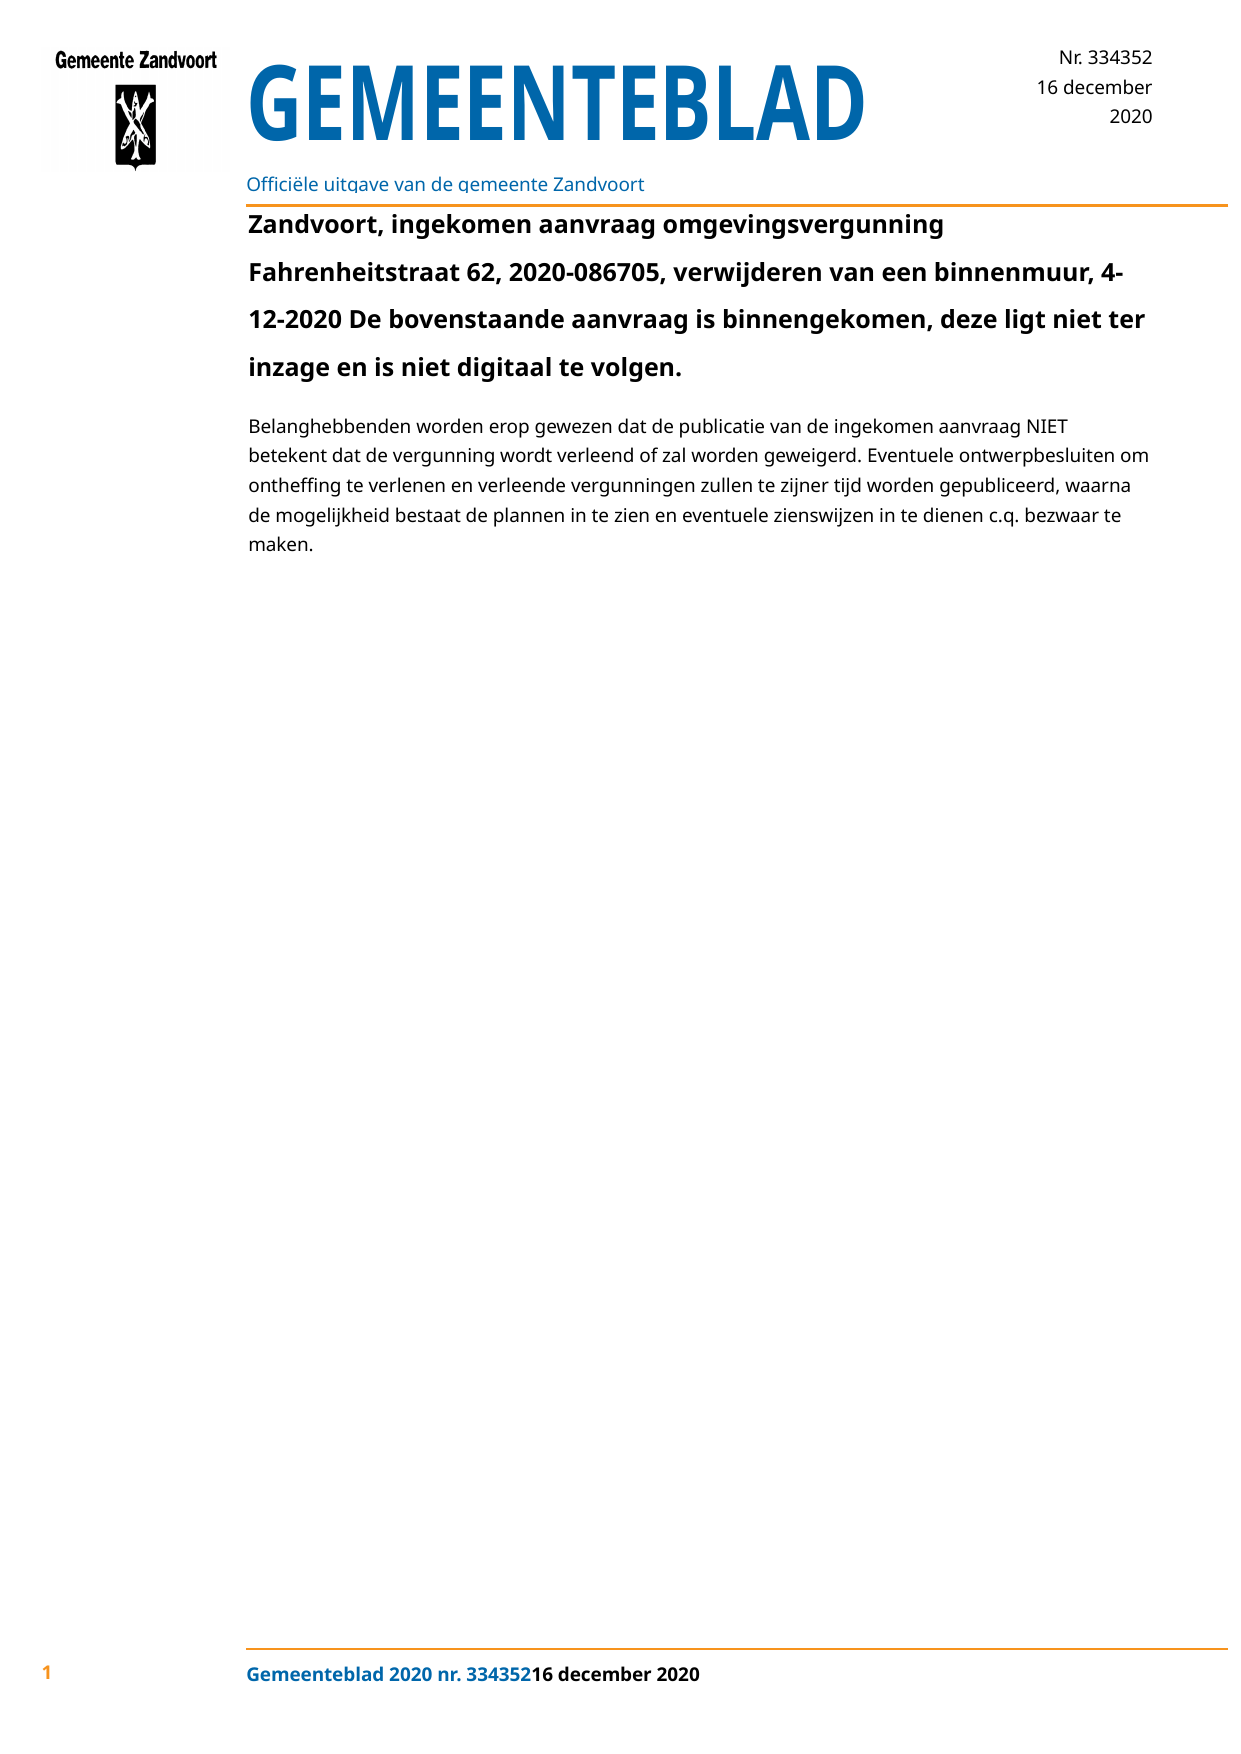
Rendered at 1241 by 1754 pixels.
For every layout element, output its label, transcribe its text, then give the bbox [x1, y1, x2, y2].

picture [41, 47, 231, 172]
text Belanghebbenden worden erop gewezen dat de publicatie van de ingekomen aanvraag NIET betekent dat de vergunning wordt verleend of zal worden geweigerd. Eventuele ontwerpbesluiten om ontheffing te verlenen en verleende vergunningen zullen te zijner tijd worden gepubliceerd, waarna de mogelijkheid bestaat de plannen in te zien en eventuele zienswijzen in te dienen c.q. bezwaar te maken. [248, 413, 1152, 557]
text Zandvoort, ingekomen aanvraag omgevingsvergunning Fahrenheitstraat 62, 2020-086705, verwijderen van een binnenmuur, 4-12-2020 De bovenstaande aanvraag is binnengekomen, deze ligt niet ter inzage en is niet digitaal te volgen. [248, 207, 1152, 384]
